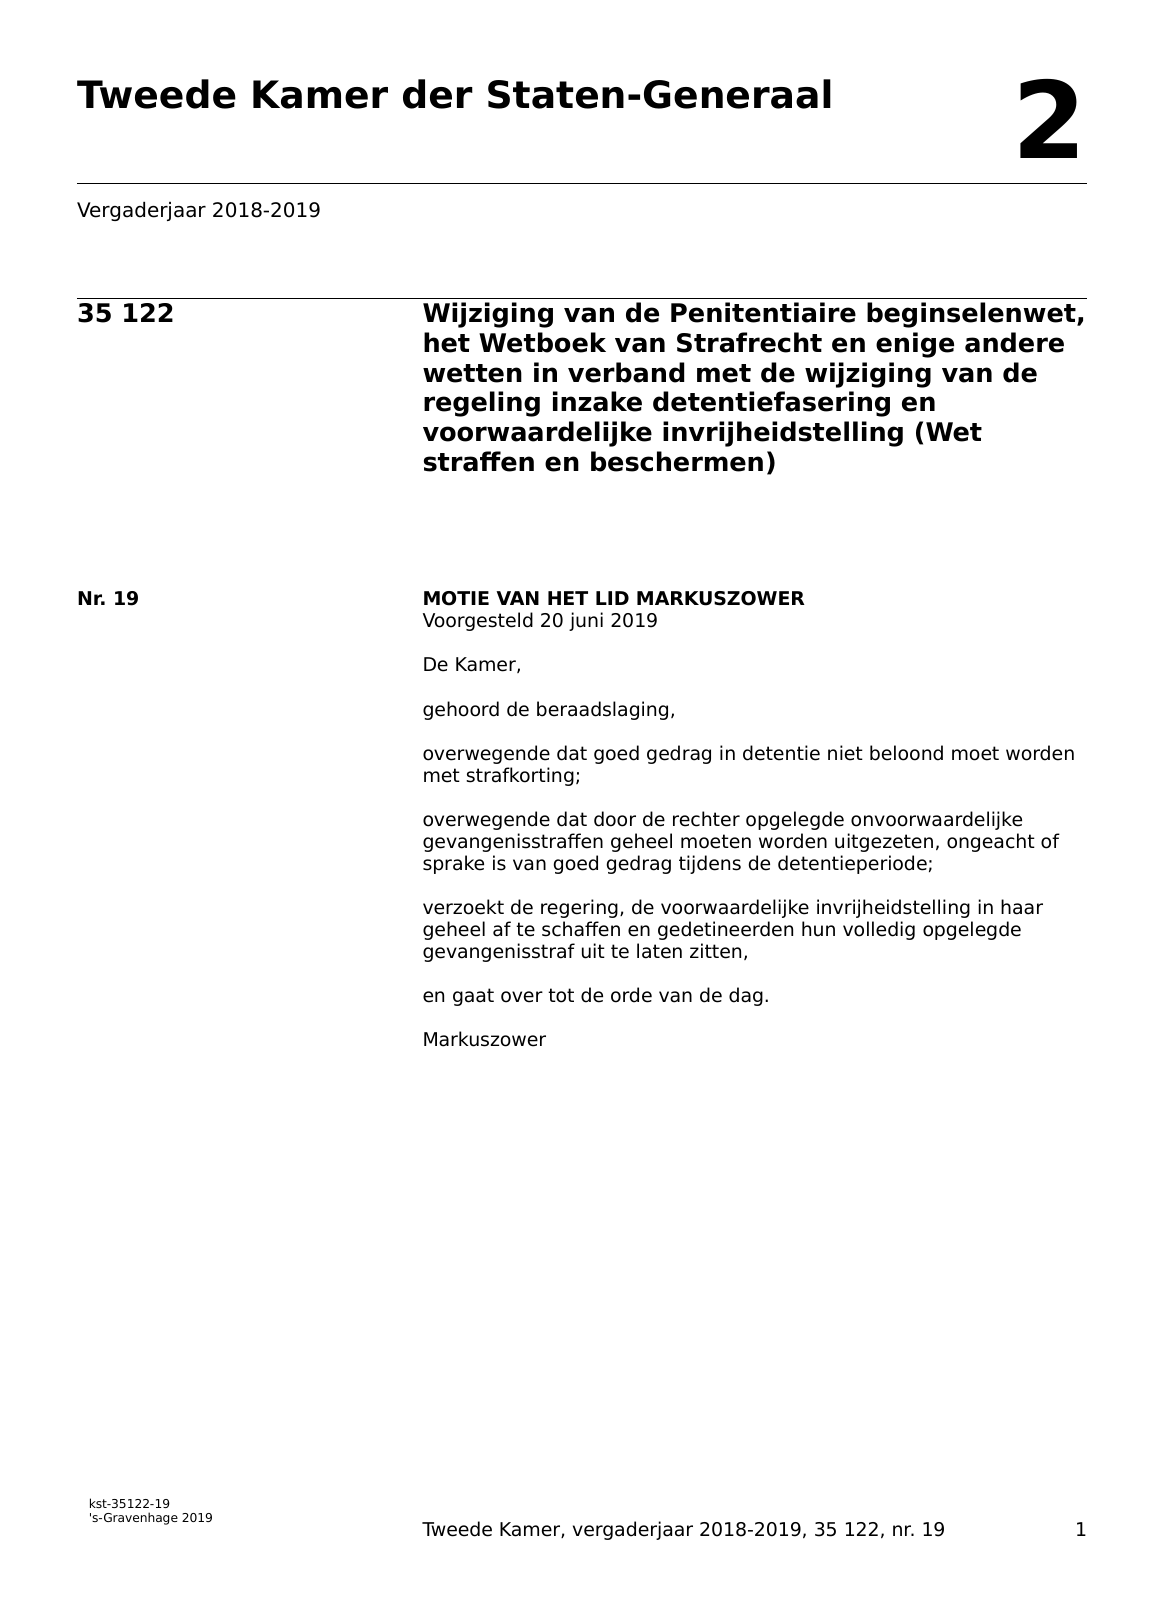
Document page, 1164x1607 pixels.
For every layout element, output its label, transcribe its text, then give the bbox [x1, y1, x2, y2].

text Voorgesteld 20 juni 2019 [422, 610, 1087, 632]
table_header 2 [886, 59, 1087, 183]
text 's-Gravenhage 2019 [88, 1511, 323, 1525]
text De Kamer, [422, 654, 1087, 676]
text en gaat over tot de orde van de dag. [422, 985, 1087, 1007]
text overwegende dat door de rechter opgelegde onvoorwaardelijke gevangenisstraffen geheel moeten worden uitgezeten, ongeacht of sprake is van goed gedrag tijdens de detentieperiode; [422, 809, 1087, 875]
text overwegende dat goed gedrag in detentie niet beloond moet worden met strafkorting; [422, 743, 1087, 787]
subtitle Nr. 19 MOTIE VAN HET LID MARKUSZOWER [77, 588, 1087, 610]
table_cell Vergaderjaar 2018-2019 [77, 184, 1087, 298]
text kst-35122-19 [88, 1497, 323, 1511]
text Markuszower [422, 1029, 1087, 1051]
text verzoekt de regering, de voorwaardelijke invrijheidstelling in haar geheel af te schaffen en gedetineerden hun volledig opgelegde gevangenisstraf uit te laten zitten, [422, 897, 1087, 963]
text gehoord de beraadslaging, [422, 698, 1087, 720]
table_header Tweede Kamer der Staten-Generaal [77, 59, 886, 183]
subtitle 35 122 Wijziging van de Penitentiaire beginselenwet, het Wetboek van Strafrecht en enige andere wetten in verband met de wijziging van de regeling inzake detentiefasering en voorwaardelijke invrijheidstelling (Wet straffen en beschermen) [77, 299, 1087, 477]
